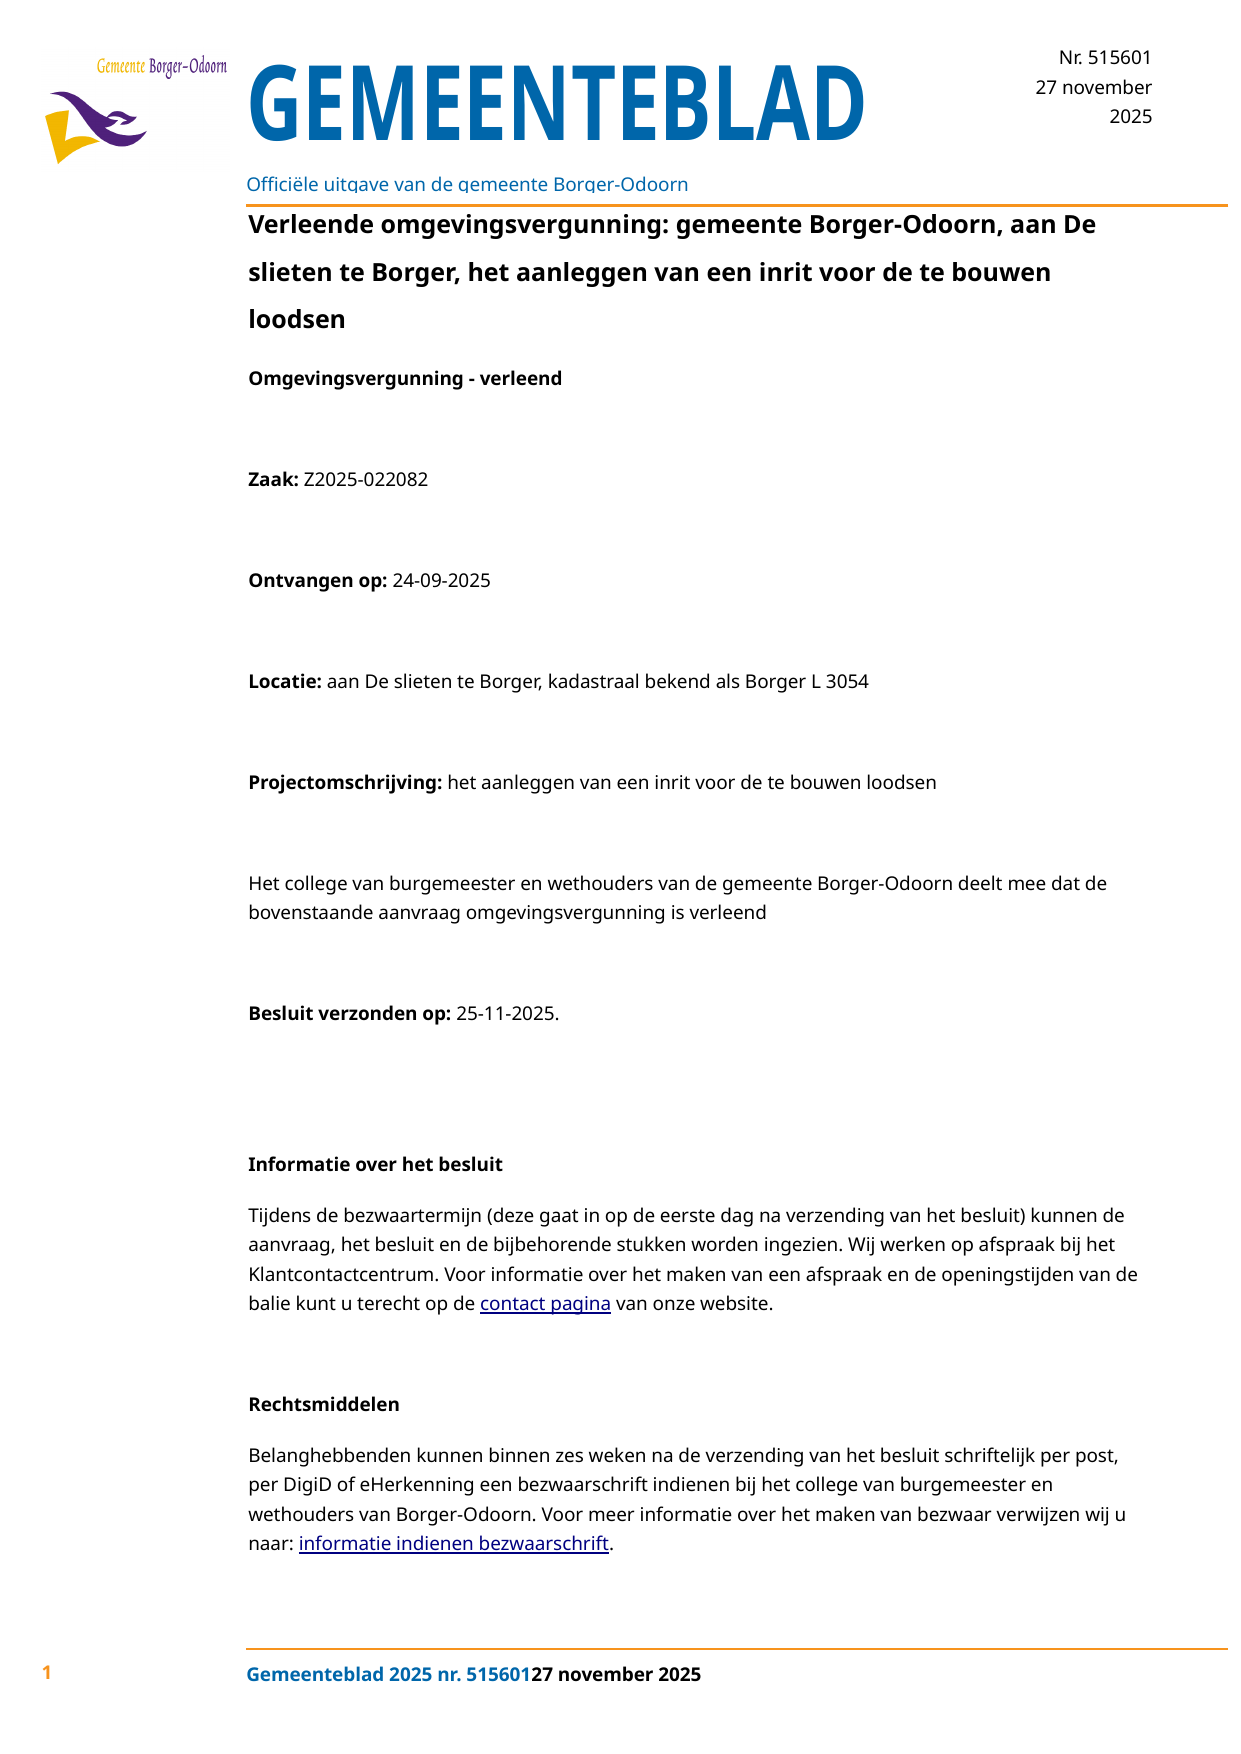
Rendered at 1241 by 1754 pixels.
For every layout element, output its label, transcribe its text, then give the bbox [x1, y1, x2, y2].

text Besluit verzonden op: 25-11-2025. [248, 1000, 1152, 1026]
text Ontvangen op: 24-09-2025 [248, 567, 1152, 593]
text Zaak: Z2025-022082 [248, 466, 1152, 492]
text Belanghebbenden kunnen binnen zes weken na de verzending van het besluit schriftelijk per post, per DigiD of eHerkenning een bezwaarschrift indienen bij het college van burgemeester en wethouders van Borger-Odoorn. Voor meer informatie over het maken van bezwaar verwijzen wij u naar: informatie indienen bezwaarschrift. [248, 1442, 1152, 1556]
text Verleende omgevingsvergunning: gemeente Borger-Odoorn, aan De slieten te Borger, het aanleggen van een inrit voor de te bouwen loodsen [248, 207, 1152, 336]
text Projectomschrijving: het aanleggen van een inrit voor de te bouwen loodsen [248, 769, 1152, 794]
text Tijdens de bezwaartermijn (deze gaat in op de eerste dag na verzending van het besluit) kunnen de aanvraag, het besluit en de bijbehorende stukken worden ingezien. Wij werken op afspraak bij het Klantcontactcentrum. Voor informatie over het maken van een afspraak en de openingstijden van de balie kunt u terecht op de contact pagina van onze website. [248, 1202, 1152, 1316]
text Rechtsmiddelen [248, 1391, 1152, 1417]
text Omgevingsvergunning - verleend [248, 366, 1152, 391]
text Locatie: aan De slieten te Borger, kadastraal bekend als Borger L 3054 [248, 668, 1152, 694]
picture [41, 47, 231, 172]
text Informatie over het besluit [248, 1151, 1152, 1177]
text Het college van burgemeester en wethouders van de gemeente Borger-Odoorn deelt mee dat de bovenstaande aanvraag omgevingsvergunning is verleend [248, 870, 1152, 925]
